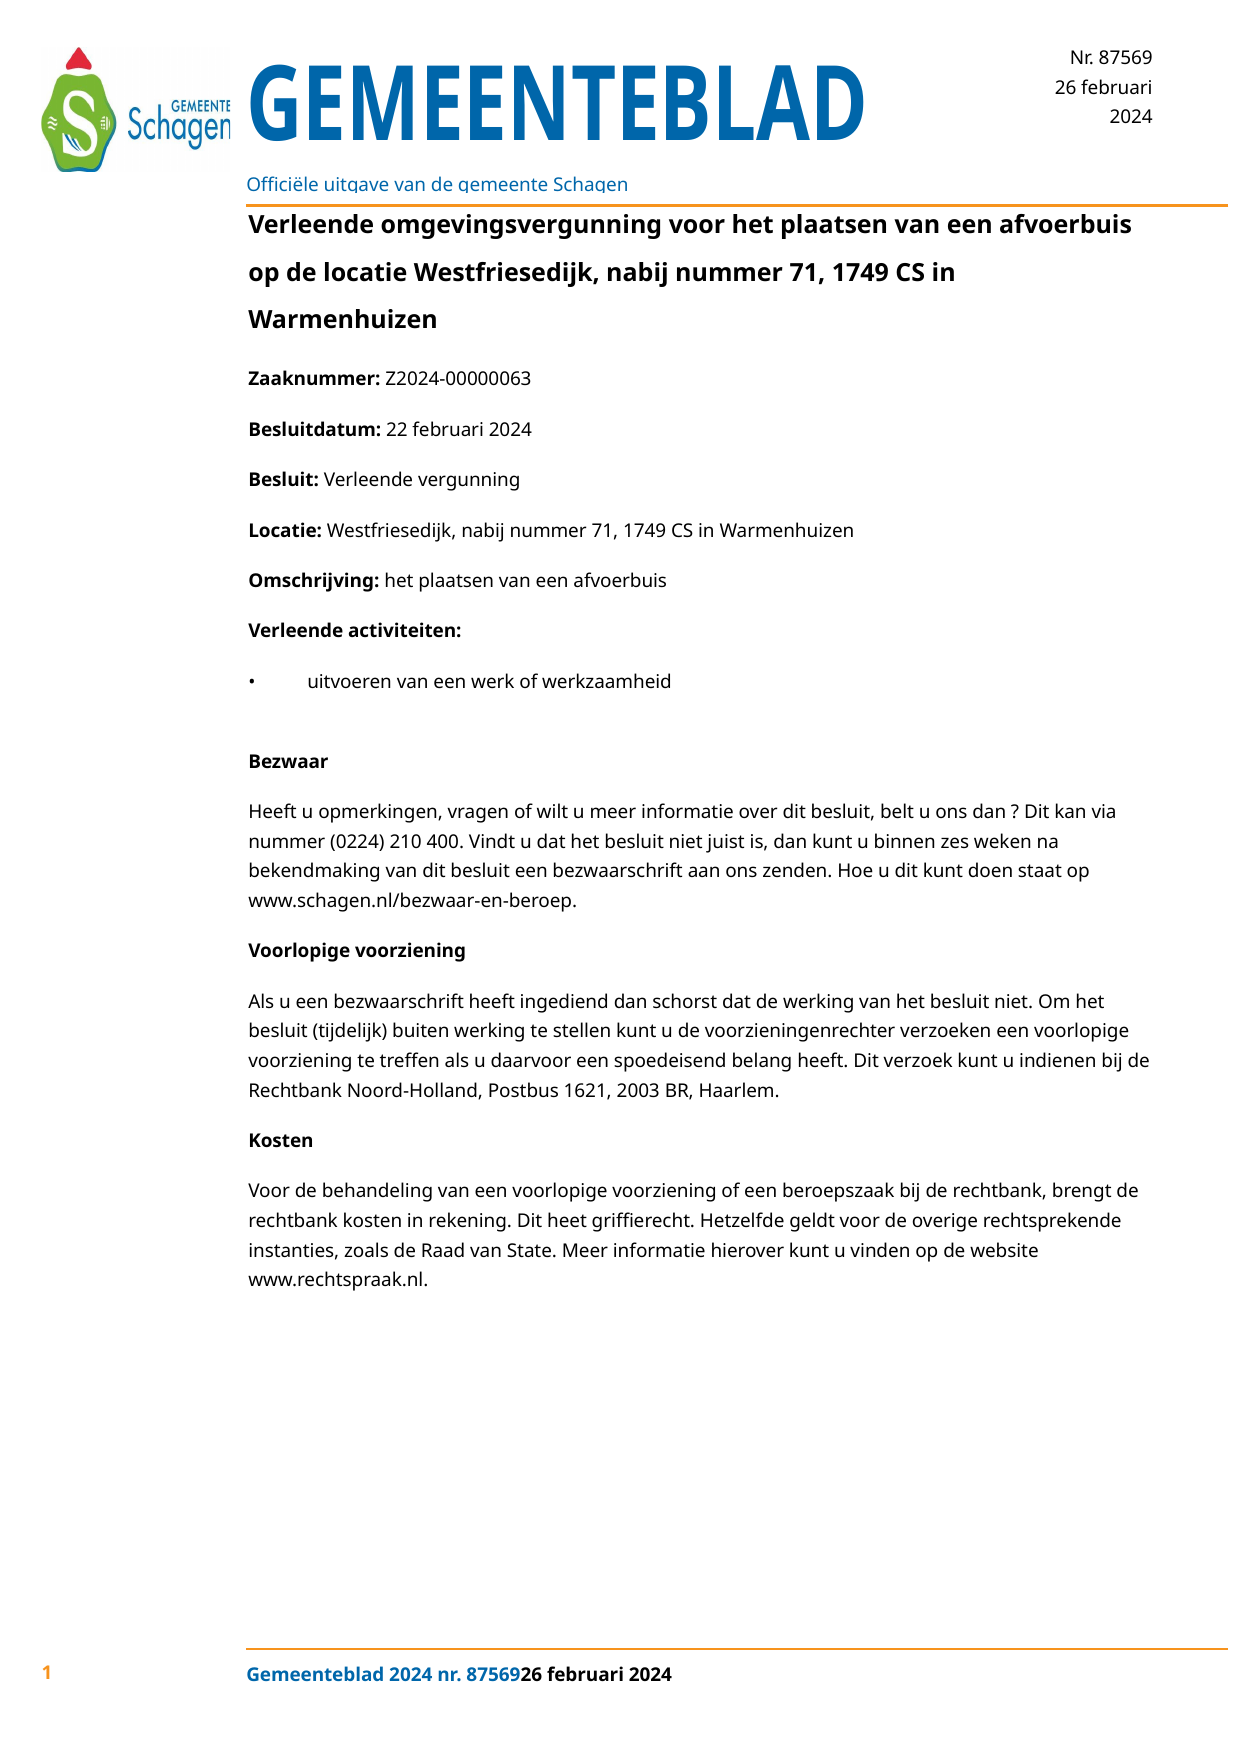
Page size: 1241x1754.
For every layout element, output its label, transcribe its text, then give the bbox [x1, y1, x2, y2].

text Besluit: Verleende vergunning [248, 466, 1152, 492]
text Bezwaar [248, 748, 1152, 774]
text Locatie: Westfriesedijk, nabij nummer 71, 1749 CS in Warmenhuizen [248, 517, 1152, 542]
text Verleende activiteiten: [248, 618, 1152, 643]
text Besluitdatum: 22 februari 2024 [248, 416, 1152, 442]
text Omschrijving: het plaatsen van een afvoerbuis [248, 567, 1152, 593]
text Als u een bezwaarschrift heeft ingediend dan schorst dat de werking van het besluit niet. Om het besluit (tijdelijk) buiten werking te stellen kunt u de voorzieningenrechter verzoeken een voorlopige voorziening te treffen als u daarvoor een spoedeisend belang heeft. Dit verzoek kunt u indienen bij de Rechtbank Noord-Holland, Postbus 1621, 2003 BR, Haarlem. [248, 988, 1152, 1102]
text Voor de behandeling van een voorlopige voorziening of een beroepszaak bij de rechtbank, brengt de rechtbank kosten in rekening. Dit heet griffierecht. Hetzelfde geldt voor de overige rechtsprekende instanties, zoals de Raad van State. Meer informatie hierover kunt u vinden op de website www.rechtspraak.nl. [248, 1178, 1152, 1292]
text Verleende omgevingsvergunning voor het plaatsen van een afvoerbuis op de locatie Westfriesedijk, nabij nummer 71, 1749 CS in Warmenhuizen [248, 207, 1152, 336]
list uitvoeren van een werk of werkzaamheid [248, 668, 1152, 694]
text Zaaknummer: Z2024-00000063 [248, 366, 1152, 391]
text Heeft u opmerkingen, vragen of wilt u meer informatie over dit besluit, belt u ons dan ? Dit kan via nummer (0224) 210 400. Vindt u dat het besluit niet juist is, dan kunt u binnen zes weken na bekendmaking van dit besluit een bezwaarschrift aan ons zenden. Hoe u dit kunt doen staat op www.schagen.nl/bezwaar-en-beroep. [248, 798, 1152, 913]
text Voorlopige voorziening [248, 938, 1152, 963]
text Kosten [248, 1127, 1152, 1153]
picture [41, 47, 231, 172]
